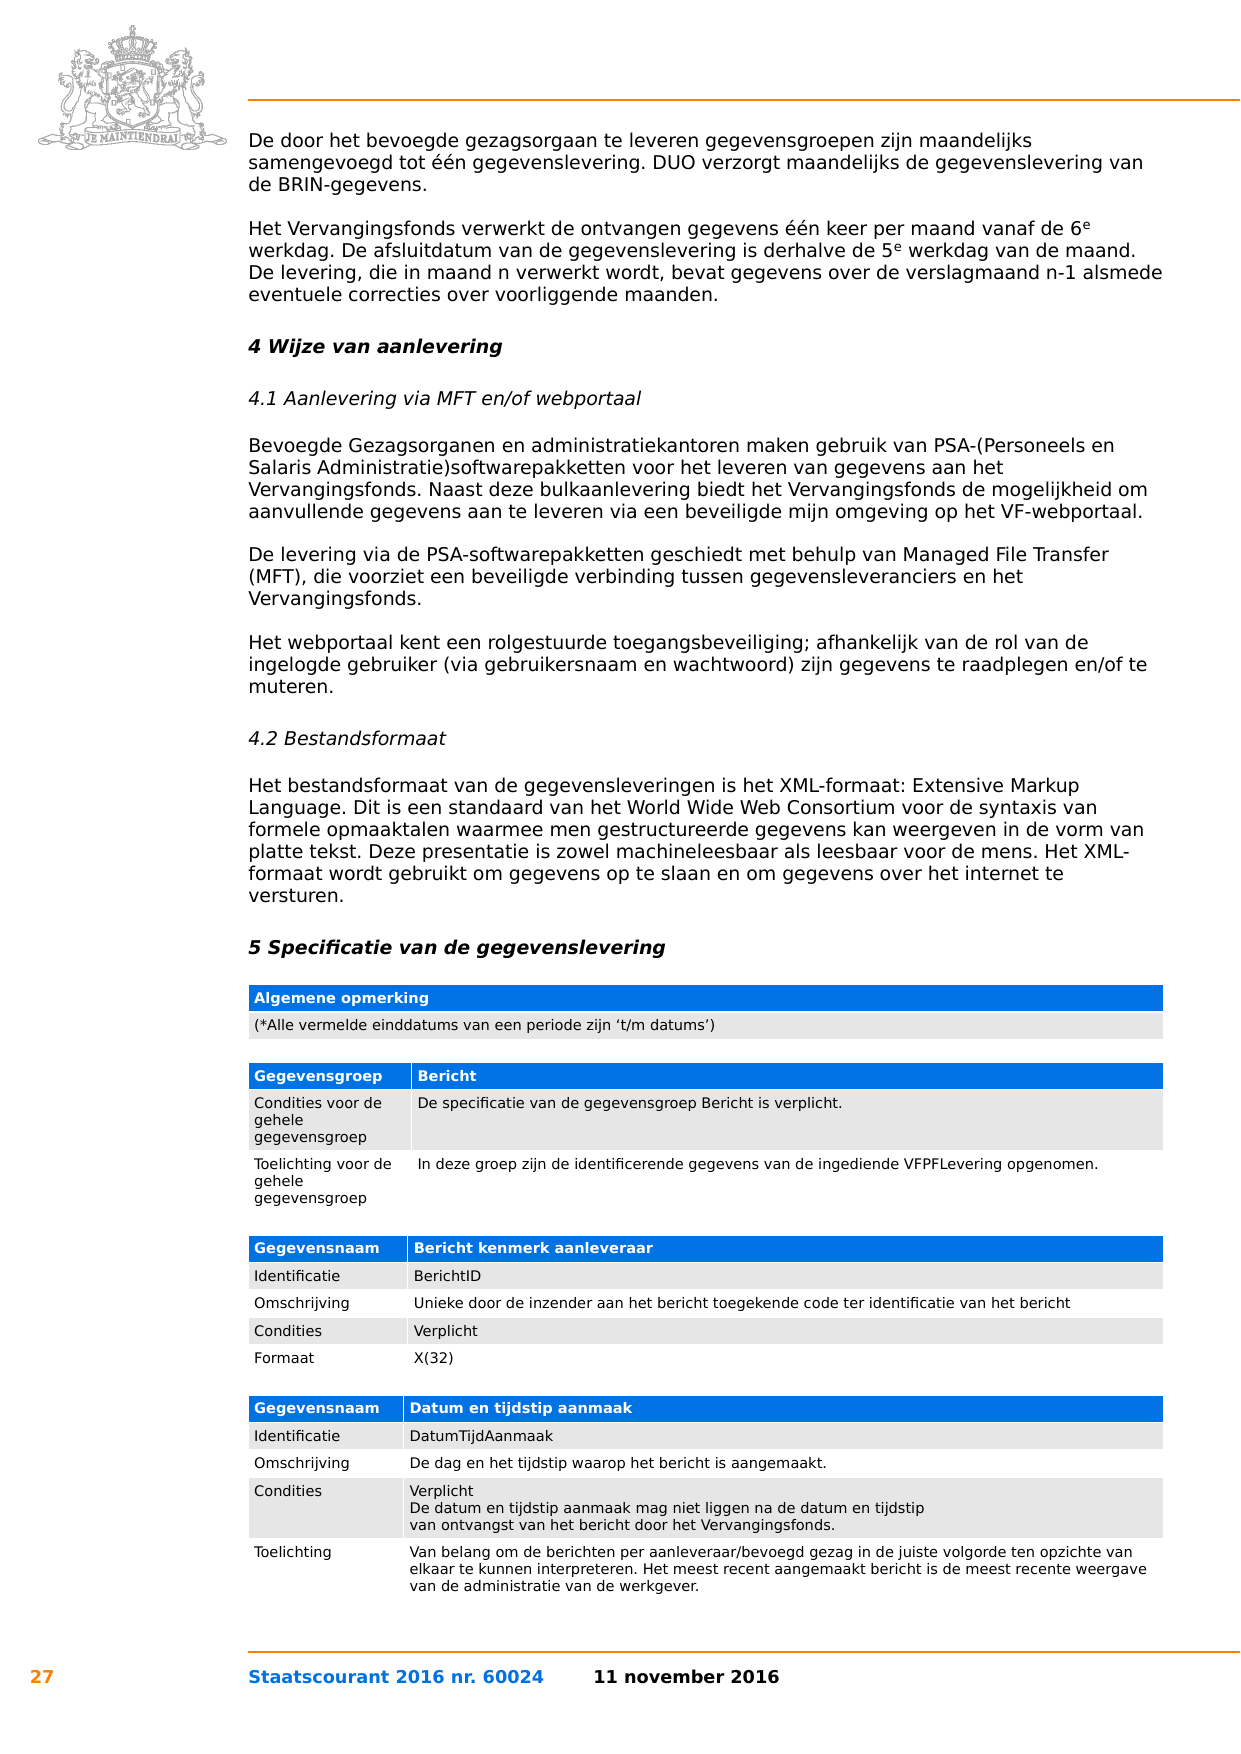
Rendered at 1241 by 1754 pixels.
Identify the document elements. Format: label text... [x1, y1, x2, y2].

table_cell Condities [249, 1478, 403, 1538]
text De door het bevoegde gezagsorgaan te leveren gegevensgroepen zijn maandelijks samengevoegd tot één gegevenslevering. DUO verzorgt maandelijks de gegevenslevering van de BRIN-gegevens. [248, 130, 1163, 196]
table_cell In deze groep zijn de identificerende gegevens van de ingediende VFPFLevering opgenomen. [412, 1151, 1163, 1212]
table_cell Identificatie [249, 1263, 407, 1289]
table_cell DatumTijdAanmaak [404, 1423, 1163, 1449]
text Het bestandsformaat van de gegevensleveringen is het XML-formaat: Extensive Markup Language. Dit is een standaard van het World Wide Web Consortium voor de syntaxis van formele opmaaktalen waarmee men gestructureerde gegevens kan weergeven in de vorm van platte tekst. Deze presentatie is zowel machineleesbaar als leesbaar voor de mens. Het XML-formaat wordt gebruikt om gegevens op te slaan en om gegevens over het internet te versturen. [248, 775, 1163, 907]
table_header Gegevensgroep [249, 1063, 411, 1089]
table_header Bericht [412, 1063, 1163, 1089]
table_cell Toelichting voor de gehele gegevensgroep [249, 1151, 411, 1212]
table_header Algemene opmerking [249, 985, 1163, 1011]
table_cell Formaat [249, 1345, 407, 1372]
table_cell (*Alle vermelde einddatums van een periode zijn ‘t/m datums’) [249, 1013, 1163, 1039]
table_header Bericht kenmerk aanleveraar [408, 1236, 1163, 1262]
table_cell Toelichting [249, 1539, 403, 1599]
text Het webportaal kent een rolgestuurde toegangsbeveiliging; afhankelijk van de rol van de ingelogde gebruiker (via gebruikersnaam en wachtwoord) zijn gegevens te raadplegen en/of te muteren. [248, 632, 1163, 698]
table_cell De dag en het tijdstip waarop het bericht is aangemaakt. [404, 1450, 1163, 1477]
subtitle 5 Specificatie van de gegevenslevering [248, 937, 1163, 959]
picture [38, 25, 227, 150]
table_cell Verplicht De datum en tijdstip aanmaak mag niet liggen na de datum en tijdstip van ontvangst van het bericht door het Vervangingsfonds. [404, 1478, 1163, 1538]
table_cell Omschrijving [249, 1450, 403, 1477]
subtitle 4.1 Aanlevering via MFT en/of webportaal [248, 388, 1163, 409]
table_cell Omschrijving [249, 1291, 407, 1317]
table_cell De specificatie van de gegevensgroep Bericht is verplicht. [412, 1090, 1163, 1150]
table_header Gegevensnaam [249, 1236, 407, 1262]
table_header Gegevensnaam [249, 1396, 403, 1422]
table_cell X(32) [408, 1345, 1163, 1372]
table_header Datum en tijdstip aanmaak [404, 1396, 1163, 1422]
subtitle 4 Wijze van aanlevering [248, 336, 1163, 358]
table_cell BerichtID [408, 1263, 1163, 1289]
subtitle 4.2 Bestandsformaat [248, 728, 1163, 750]
text De levering via de PSA-softwarepakketten geschiedt met behulp van Managed File Transfer (MFT), die voorziet een beveiligde verbinding tussen gegevensleveranciers en het Vervangingsfonds. [248, 544, 1163, 610]
table_cell Condities [249, 1318, 407, 1344]
text Bevoegde Gezagsorganen en administratiekantoren maken gebruik van PSA-(Personeels en Salaris Administratie)softwarepakketten voor het leveren van gegevens aan het Vervangingsfonds. Naast deze bulkaanlevering biedt het Vervangingsfonds de mogelijkheid om aanvullende gegevens aan te leveren via een beveiligde mijn omgeving op het VF-webportaal. [248, 434, 1163, 522]
table_cell Van belang om de berichten per aanleveraar/bevoegd gezag in de juiste volgorde ten opzichte van elkaar te kunnen interpreteren. Het meest recent aangemaakt bericht is de meest recente weergave van de administratie van de werkgever. [404, 1539, 1163, 1599]
table_cell Identificatie [249, 1423, 403, 1449]
text Het Vervangingsfonds verwerkt de ontvangen gegevens één keer per maand vanaf de 6e werkdag. De afsluitdatum van de gegevenslevering is derhalve de 5e werkdag van de maand. De levering, die in maand n verwerkt wordt, bevat gegevens over de verslagmaand n-1 alsmede eventuele correcties over voorliggende maanden. [248, 218, 1163, 306]
table_cell Condities voor de gehele gegevensgroep [249, 1090, 411, 1150]
table_cell Verplicht [408, 1318, 1163, 1344]
table_cell Unieke door de inzender aan het bericht toegekende code ter identificatie van het bericht [408, 1291, 1163, 1317]
